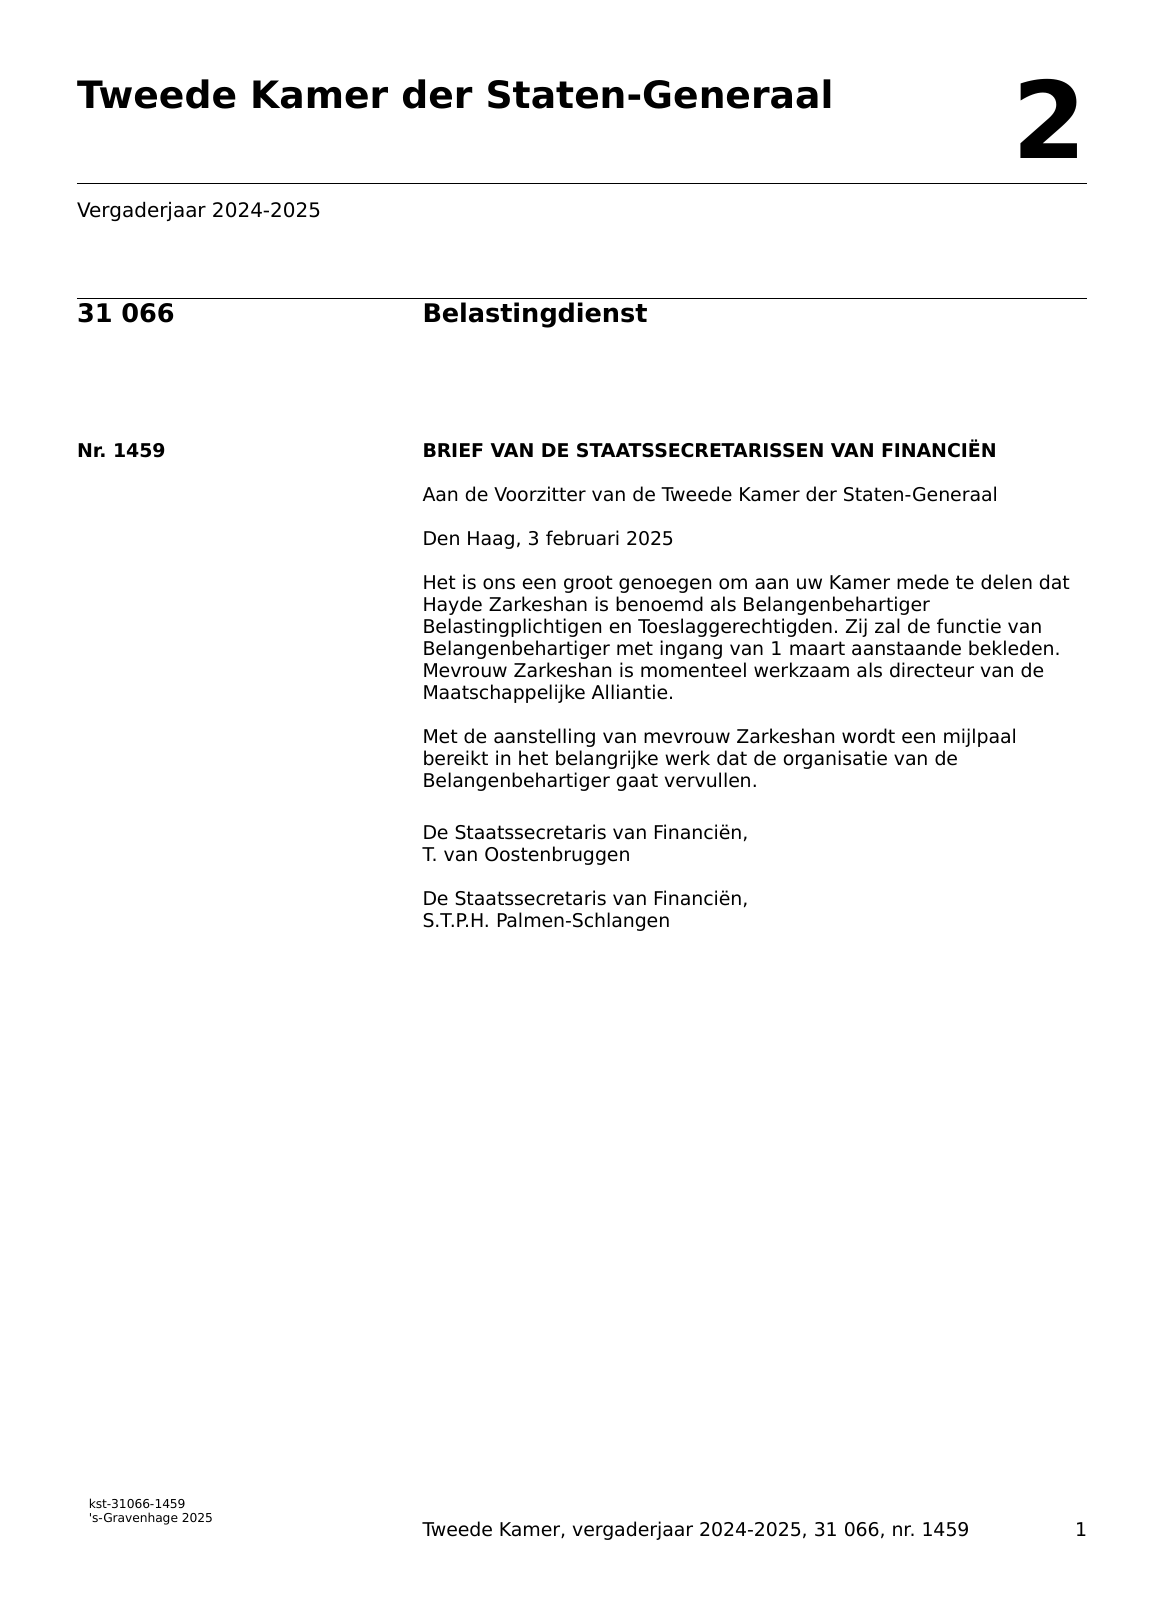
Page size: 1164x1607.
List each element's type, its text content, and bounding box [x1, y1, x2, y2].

text Met de aanstelling van mevrouw Zarkeshan wordt een mijlpaal bereikt in het belangrijke werk dat de organisatie van de Belangenbehartiger gaat vervullen. [422, 726, 1087, 792]
text Het is ons een groot genoegen om aan uw Kamer mede te delen dat Hayde Zarkeshan is benoemd als Belangenbehartiger Belastingplichtigen en Toeslaggerechtigden. Zij zal de functie van Belangenbehartiger met ingang van 1 maart aanstaande bekleden. Mevrouw Zarkeshan is momenteel werkzaam als directeur van de Maatschappelijke Alliantie. [422, 572, 1087, 704]
table_cell Vergaderjaar 2024-2025 [77, 184, 1087, 298]
subtitle Nr. 1459 BRIEF VAN DE STAATSSECRETARISSEN VAN FINANCIËN [77, 440, 1087, 462]
text Aan de Voorzitter van de Tweede Kamer der Staten-Generaal [422, 484, 1087, 506]
text De Staatssecretaris van Financiën, S.T.P.H. Palmen-Schlangen [422, 888, 1087, 932]
text kst-31066-1459 [88, 1497, 323, 1511]
subtitle 31 066 Belastingdienst [77, 299, 1087, 329]
table_header Tweede Kamer der Staten-Generaal [77, 59, 886, 183]
text Den Haag, 3 februari 2025 [422, 528, 1087, 550]
text De Staatssecretaris van Financiën, T. van Oostenbruggen [422, 822, 1087, 866]
table_header 2 [886, 59, 1087, 183]
text 's-Gravenhage 2025 [88, 1511, 323, 1525]
